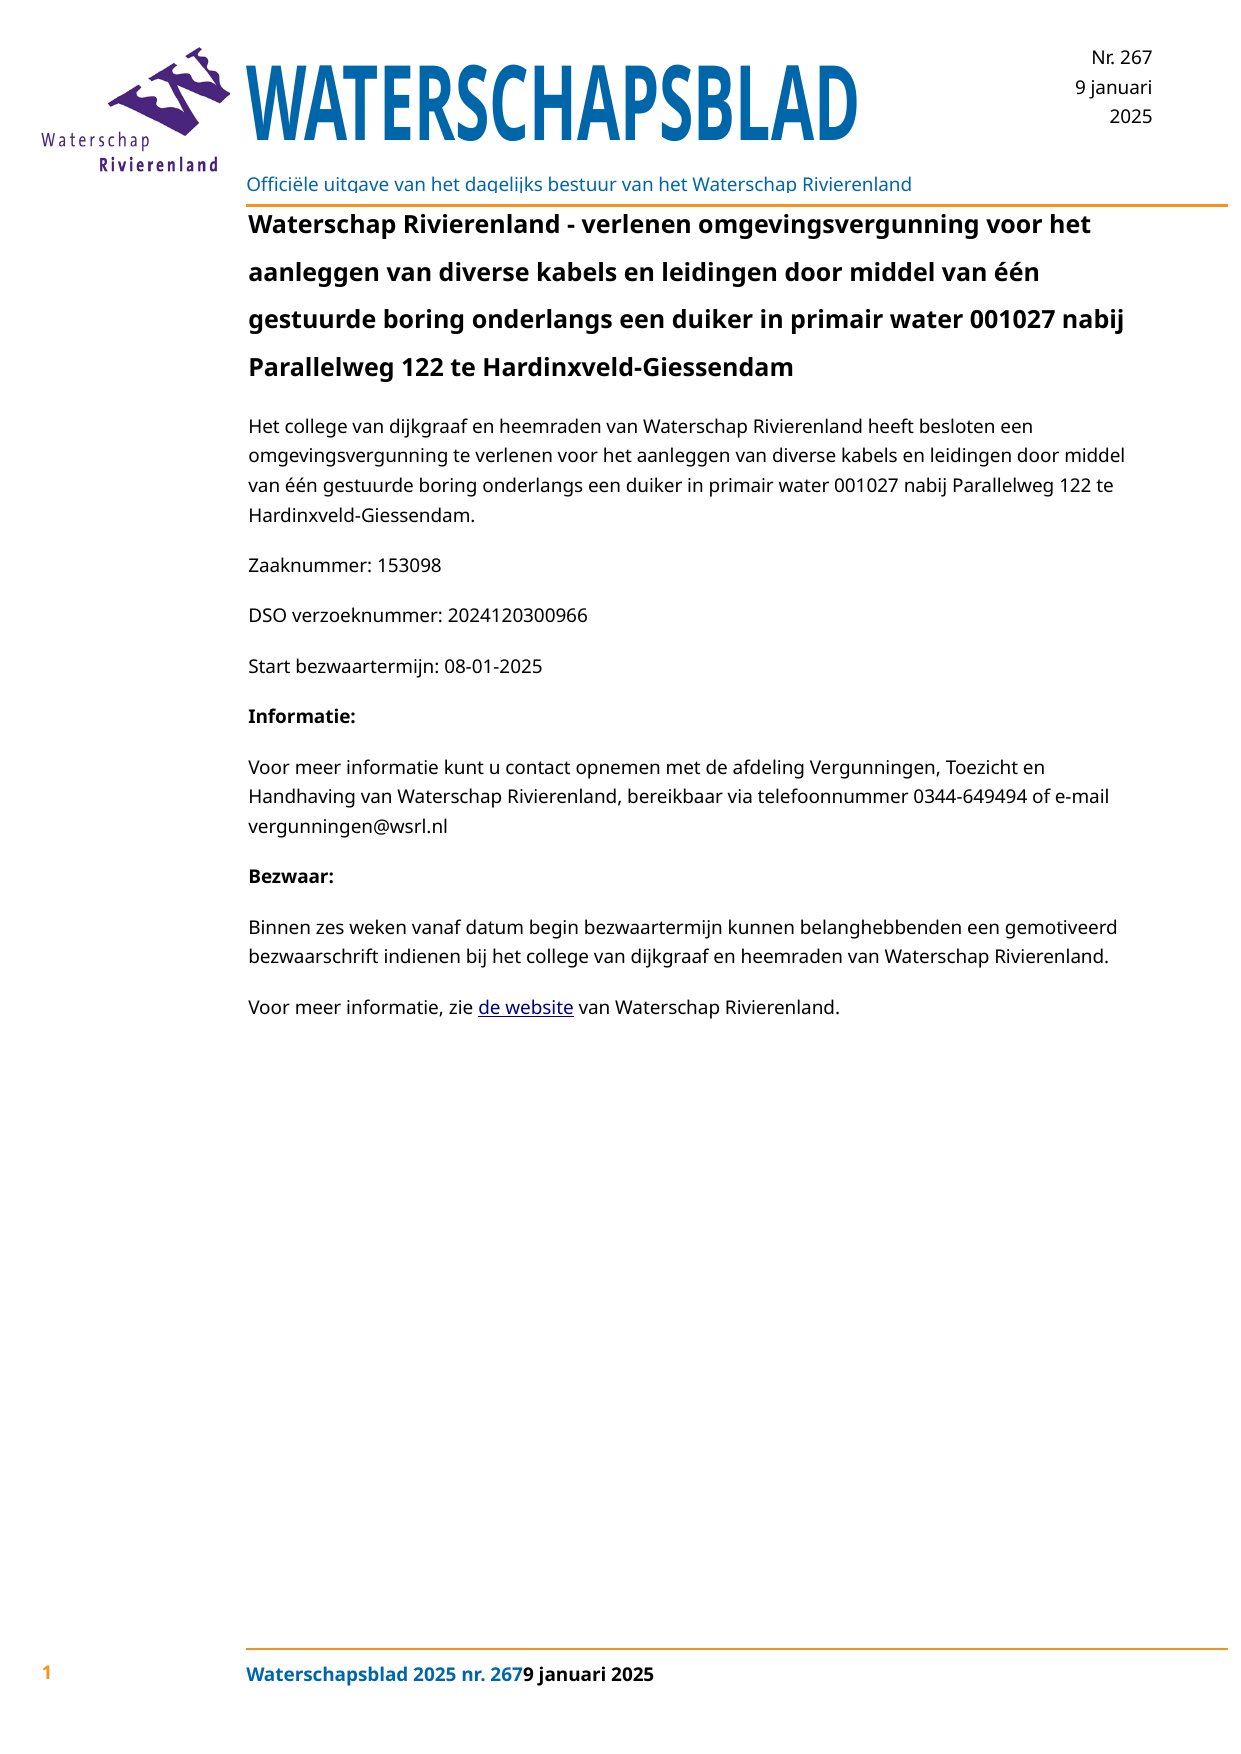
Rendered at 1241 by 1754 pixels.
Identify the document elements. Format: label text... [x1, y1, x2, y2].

text Waterschap Rivierenland - verlenen omgevingsvergunning voor het aanleggen van diverse kabels en leidingen door middel van één gestuurde boring onderlangs een duiker in primair water 001027 nabij Parallelweg 122 te Hardinxveld-Giessendam [248, 207, 1152, 384]
text Het college van dijkgraaf en heemraden van Waterschap Rivierenland heeft besloten een omgevingsvergunning te verlenen voor het aanleggen van diverse kabels en leidingen door middel van één gestuurde boring onderlangs een duiker in primair water 001027 nabij Parallelweg 122 te Hardinxveld-Giessendam. [248, 413, 1152, 528]
text Informatie: [248, 703, 1152, 729]
text DSO verzoeknummer: 2024120300966 [248, 603, 1152, 628]
text Voor meer informatie kunt u contact opnemen met de afdeling Vergunningen, Toezicht en Handhaving van Waterschap Rivierenland, bereikbaar via telefoonnummer 0344-649494 of e-mail vergunningen@wsrl.nl [248, 754, 1152, 839]
picture [41, 47, 231, 172]
text Zaaknummer: 153098 [248, 552, 1152, 578]
text Binnen zes weken vanaf datum begin bezwaartermijn kunnen belanghebbenden een gemotiveerd bezwaarschrift indienen bij het college van dijkgraaf en heemraden van Waterschap Rivierenland. [248, 914, 1152, 969]
text Voor meer informatie, zie de website van Waterschap Rivierenland. [248, 994, 1152, 1020]
text Bezwaar: [248, 863, 1152, 889]
text Start bezwaartermijn: 08-01-2025 [248, 653, 1152, 679]
